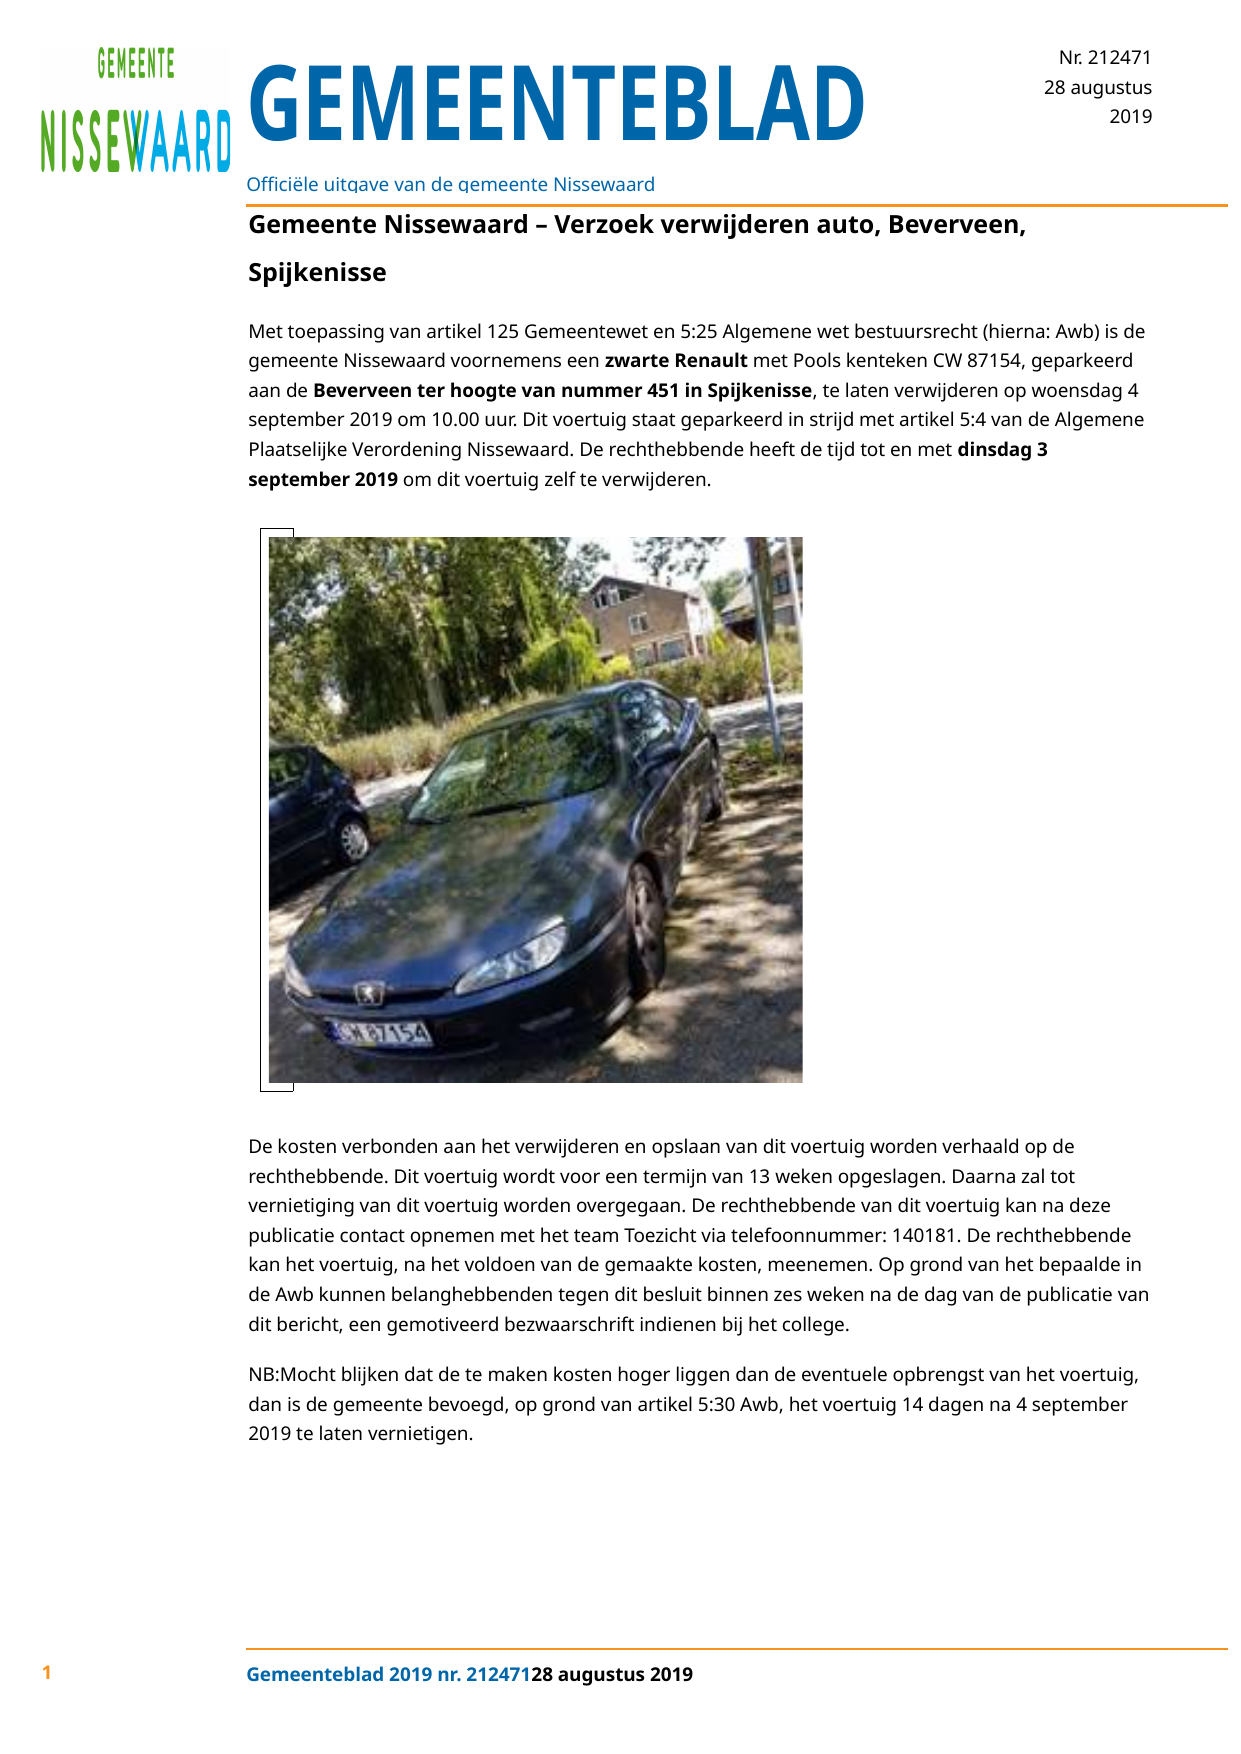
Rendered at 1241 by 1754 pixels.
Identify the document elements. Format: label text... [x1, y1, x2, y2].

text Gemeente Nissewaard – Verzoek verwijderen auto, Beverveen, Spijkenisse [248, 207, 1152, 288]
picture [200, 151, 206, 172]
text De kosten verbonden aan het verwijderen en opslaan van dit voertuig worden verhaald op de rechthebbende. Dit voertuig wordt voor een termijn van 13 weken opgeslagen. Daarna zal tot vernietiging van dit voertuig worden overgegaan. De rechthebbende van dit voertuig kan na deze publicatie contact opnemen met het team Toezicht via telefoonnummer: 140181. De rechthebbende kan het voertuig, na het voldoen van de gemaakte kosten, meenemen. Op grond van het bepaalde in de Awb kunnen belanghebbenden tegen dit besluit binnen zes weken na de dag van de publicatie van dit bericht, een gemotiveerd bezwaarschrift indienen bij het college. [248, 1133, 1152, 1337]
picture [268, 537, 803, 1083]
text Met toepassing van artikel 125 Gemeentewet en 5:25 Algemene wet bestuursrecht (hierna: Awb) is de gemeente Nissewaard voornemens een zwarte Renault met Pools kenteken CW 87154, geparkeerd aan de Beverveen ter hoogte van nummer 451 in Spijkenisse, te laten verwijderen op woensdag 4 september 2019 om 10.00 uur. Dit voertuig staat geparkeerd in strijd met artikel 5:4 van de Algemene Plaatselijke Verordening Nissewaard. De rechthebbende heeft de tijd tot en met dinsdag 3 september 2019 om dit voertuig zelf te verwijderen. [248, 318, 1152, 492]
picture [41, 47, 231, 172]
picture [201, 122, 206, 138]
picture [222, 122, 227, 160]
text NB:Mocht blijken dat de te maken kosten hoger liggen dan de eventuele opbrengst van het voertuig, dan is de gemeente bevoegd, op grond van artikel 5:30 Awb, het voertuig 14 dagen na 4 september 2019 te laten vernietigen. [248, 1361, 1152, 1446]
picture [154, 157, 165, 172]
picture [176, 157, 187, 172]
